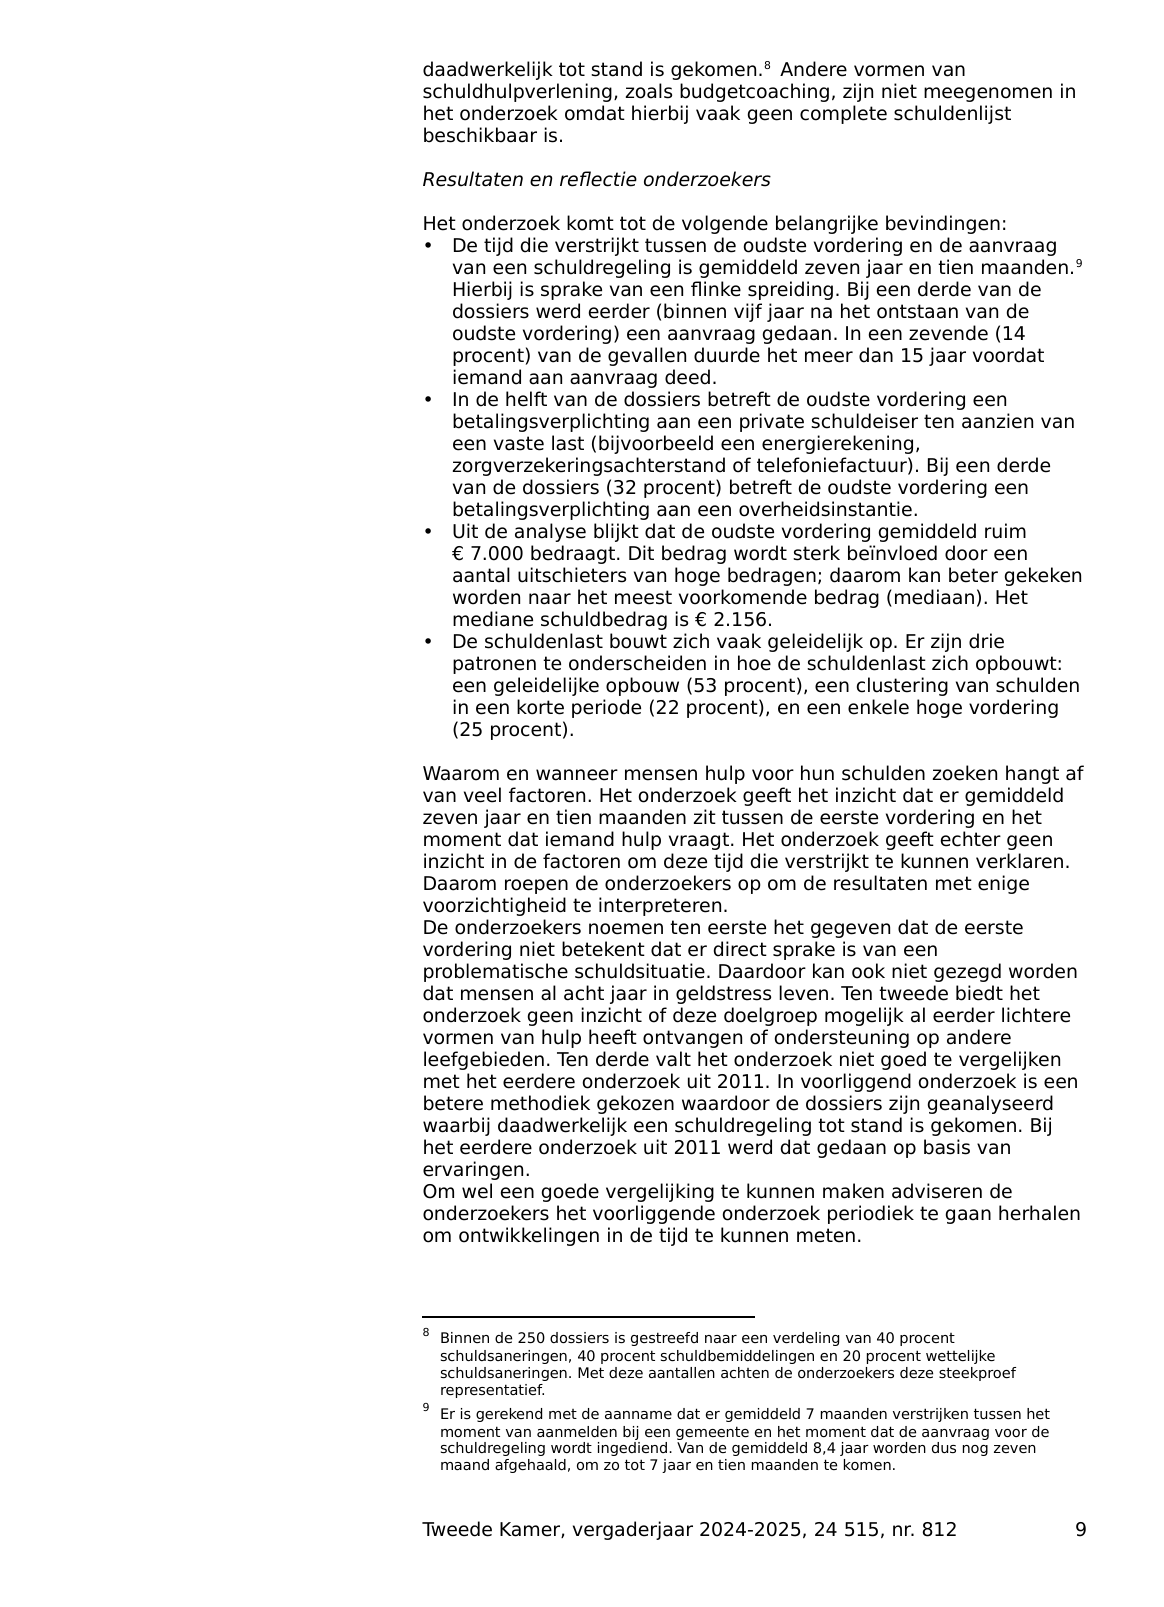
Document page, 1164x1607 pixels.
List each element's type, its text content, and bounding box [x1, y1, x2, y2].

text Waarom en wanneer mensen hulp voor hun schulden zoeken hangt af van veel factoren. Het onderzoek geeft het inzicht dat er gemiddeld zeven jaar en tien maanden zit tussen de eerste vordering en het moment dat iemand hulp vraagt. Het onderzoek geeft echter geen inzicht in de factoren om deze tijd die verstrijkt te kunnen verklaren. Daarom roepen de onderzoekers op om de resultaten met enige voorzichtigheid te interpreteren. [422, 763, 1087, 917]
text Binnen de 250 dossiers is gestreefd naar een verdeling van 40 procent schuldsaneringen, 40 procent schuldbemiddelingen en 20 procent wettelijke schuldsaneringen. Met deze aantallen achten de onderzoekers deze steekproef representatief. [422, 1326, 1087, 1399]
text • Uit de analyse blijkt dat de oudste vordering gemiddeld ruim € 7.000 bedraagt. Dit bedrag wordt sterk beïnvloed door een aantal uitschieters van hoge bedragen; daarom kan beter gekeken worden naar het meest voorkomende bedrag (mediaan). Het mediane schuldbedrag is € 2.156. [422, 521, 1087, 631]
text • In de helft van de dossiers betreft de oudste vordering een betalingsverplichting aan een private schuldeiser ten aanzien van een vaste last (bijvoorbeeld een energierekening, zorgverzekeringsachterstand of telefoniefactuur). Bij een derde van de dossiers (32 procent) betreft de oudste vordering een betalingsverplichting aan een overheidsinstantie. [422, 389, 1087, 521]
text • De tijd die verstrijkt tussen de oudste vordering en de aanvraag van een schuldregeling is gemiddeld zeven jaar en tien maanden. Hierbij is sprake van een flinke spreiding. Bij een derde van de dossiers werd eerder (binnen vijf jaar na het ontstaan van de oudste vordering) een aanvraag gedaan. In een zevende (14 procent) van de gevallen duurde het meer dan 15 jaar voordat iemand aan aanvraag deed. [422, 235, 1087, 389]
text Het onderzoek komt tot de volgende belangrijke bevindingen: [422, 213, 1087, 235]
text De onderzoekers noemen ten eerste het gegeven dat de eerste vordering niet betekent dat er direct sprake is van een problematische schuldsituatie. Daardoor kan ook niet gezegd worden dat mensen al acht jaar in geldstress leven. Ten tweede biedt het onderzoek geen inzicht of deze doelgroep mogelijk al eerder lichtere vormen van hulp heeft ontvangen of ondersteuning op andere leefgebieden. Ten derde valt het onderzoek niet goed te vergelijken met het eerdere onderzoek uit 2011. In voorliggend onderzoek is een betere methodiek gekozen waardoor de dossiers zijn geanalyseerd waarbij daadwerkelijk een schuldregeling tot stand is gekomen. Bij het eerdere onderzoek uit 2011 werd dat gedaan op basis van ervaringen. [422, 917, 1087, 1181]
text Om wel een goede vergelijking te kunnen maken adviseren de onderzoekers het voorliggende onderzoek periodiek te gaan herhalen om ontwikkelingen in de tijd te kunnen meten. [422, 1181, 1087, 1247]
text daadwerkelijk tot stand is gekomen. Andere vormen van schuldhulpverlening, zoals budgetcoaching, zijn niet meegenomen in het onderzoek omdat hierbij vaak geen complete schuldenlijst beschikbaar is. [422, 59, 1087, 147]
subtitle Resultaten en reflectie onderzoekers [422, 169, 1087, 191]
text • De schuldenlast bouwt zich vaak geleidelijk op. Er zijn drie patronen te onderscheiden in hoe de schuldenlast zich opbouwt: een geleidelijke opbouw (53 procent), een clustering van schulden in een korte periode (22 procent), en een enkele hoge vordering (25 procent). [422, 631, 1087, 741]
text Er is gerekend met de aanname dat er gemiddeld 7 maanden verstrijken tussen het moment van aanmelden bij een gemeente en het moment dat de aanvraag voor de schuldregeling wordt ingediend. Van de gemiddeld 8,4 jaar worden dus nog zeven maand afgehaald, om zo tot 7 jaar en tien maanden te komen. [422, 1402, 1087, 1474]
